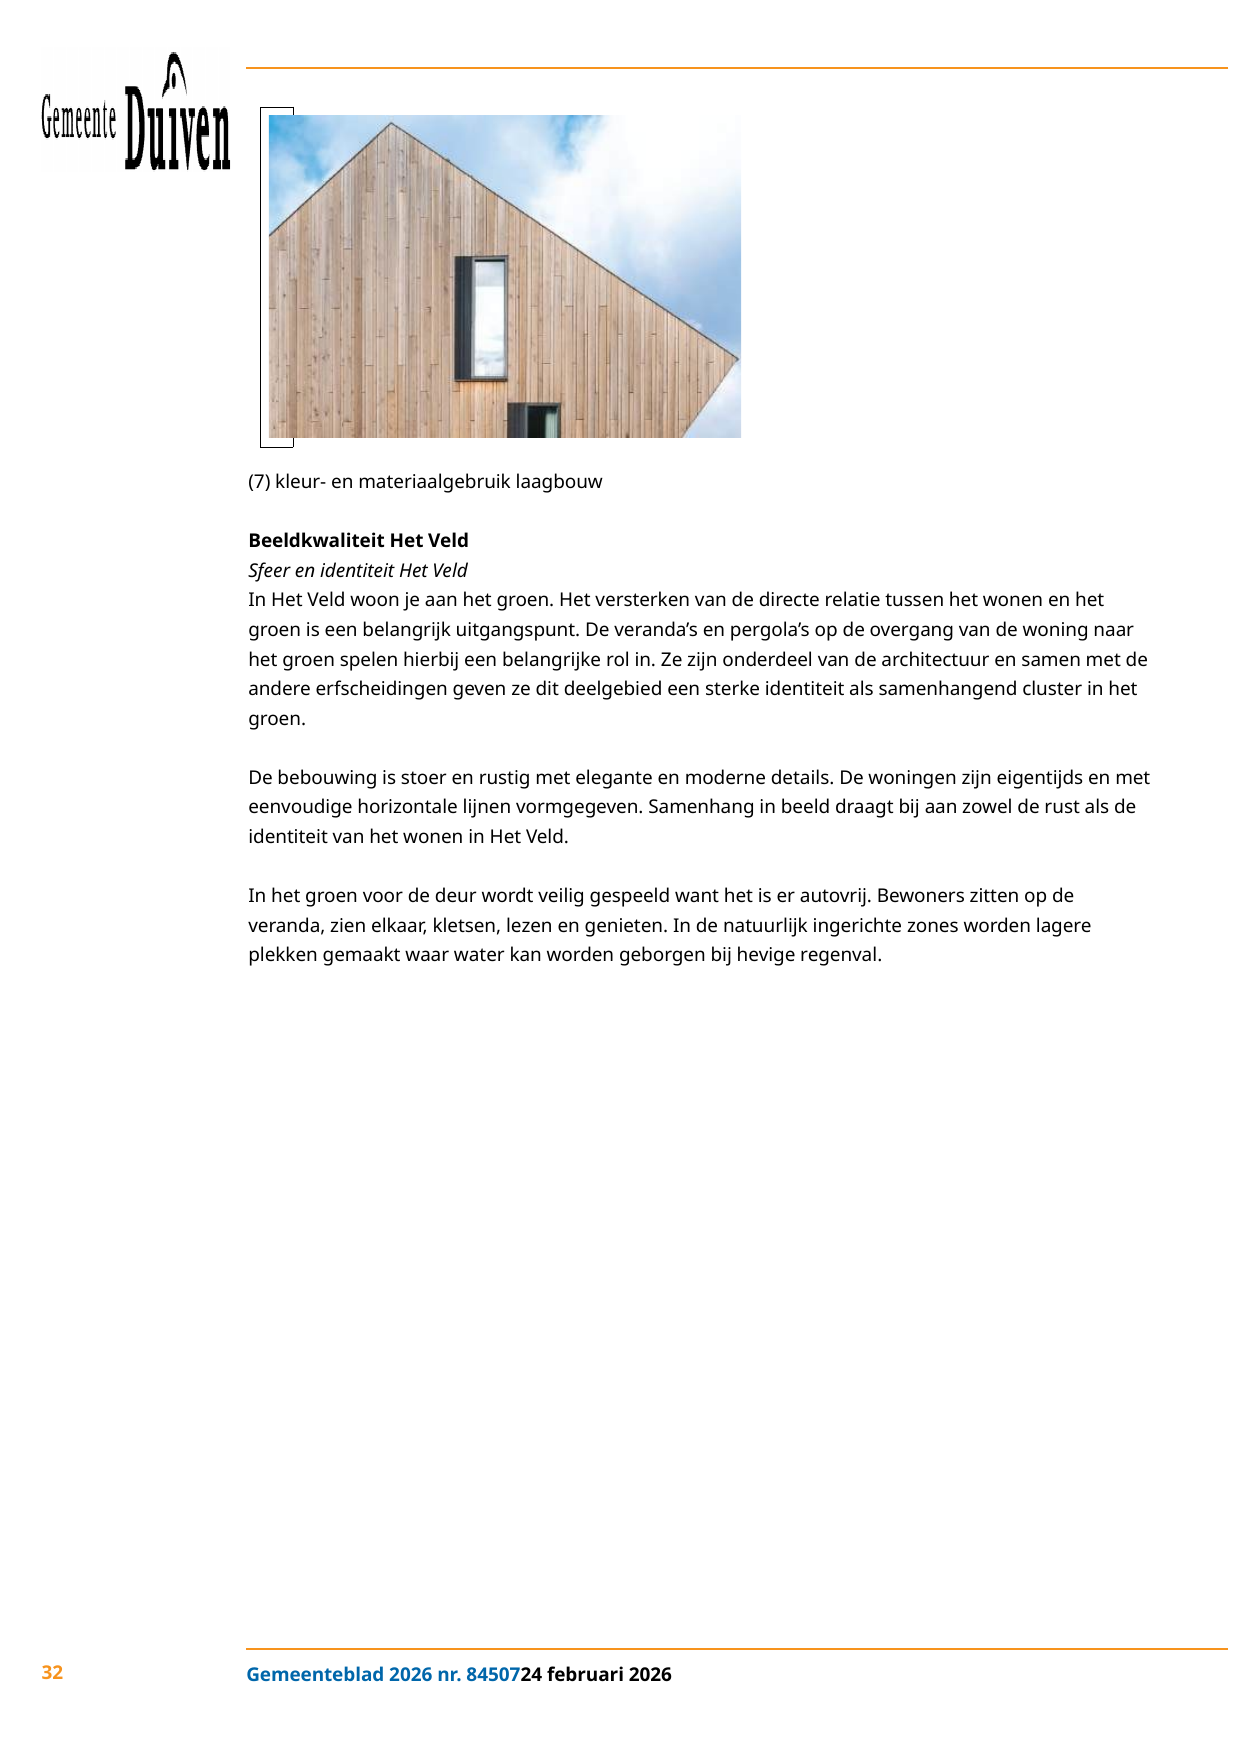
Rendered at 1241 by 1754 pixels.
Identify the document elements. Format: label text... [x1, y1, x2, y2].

picture [41, 47, 231, 172]
text (7) kleur- en materiaalgebruik laagbouw [248, 468, 1152, 494]
text In Het Veld woon je aan het groen. Het versterken van de directe relatie tussen het wonen en het groen is een belangrijk uitgangspunt. De veranda’s en pergola’s op de overgang van de woning naar het groen spelen hierbij een belangrijke rol in. Ze zijn onderdeel van de architectuur en samen met de andere erfscheidingen geven ze dit deelgebied een sterke identiteit als samenhangend cluster in het groen. [248, 587, 1152, 731]
picture [268, 115, 742, 438]
text De bebouwing is stoer en rustig met elegante en moderne details. De woningen zijn eigentijds en met eenvoudige horizontale lijnen vormgegeven. Samenhang in beeld draagt bij aan zowel de rust als de identiteit van het wonen in Het Veld. [248, 764, 1152, 849]
text Beeldkwaliteit Het Veld [248, 527, 1152, 553]
text In het groen voor de deur wordt veilig gespeeld want het is er autovrij. Bewoners zitten op de veranda, zien elkaar, kletsen, lezen en genieten. In de natuurlijk ingerichte zones worden lagere plekken gemaakt waar water kan worden geborgen bij hevige regenval. [248, 882, 1152, 967]
text Sfeer en identiteit Het Veld [248, 557, 1152, 583]
